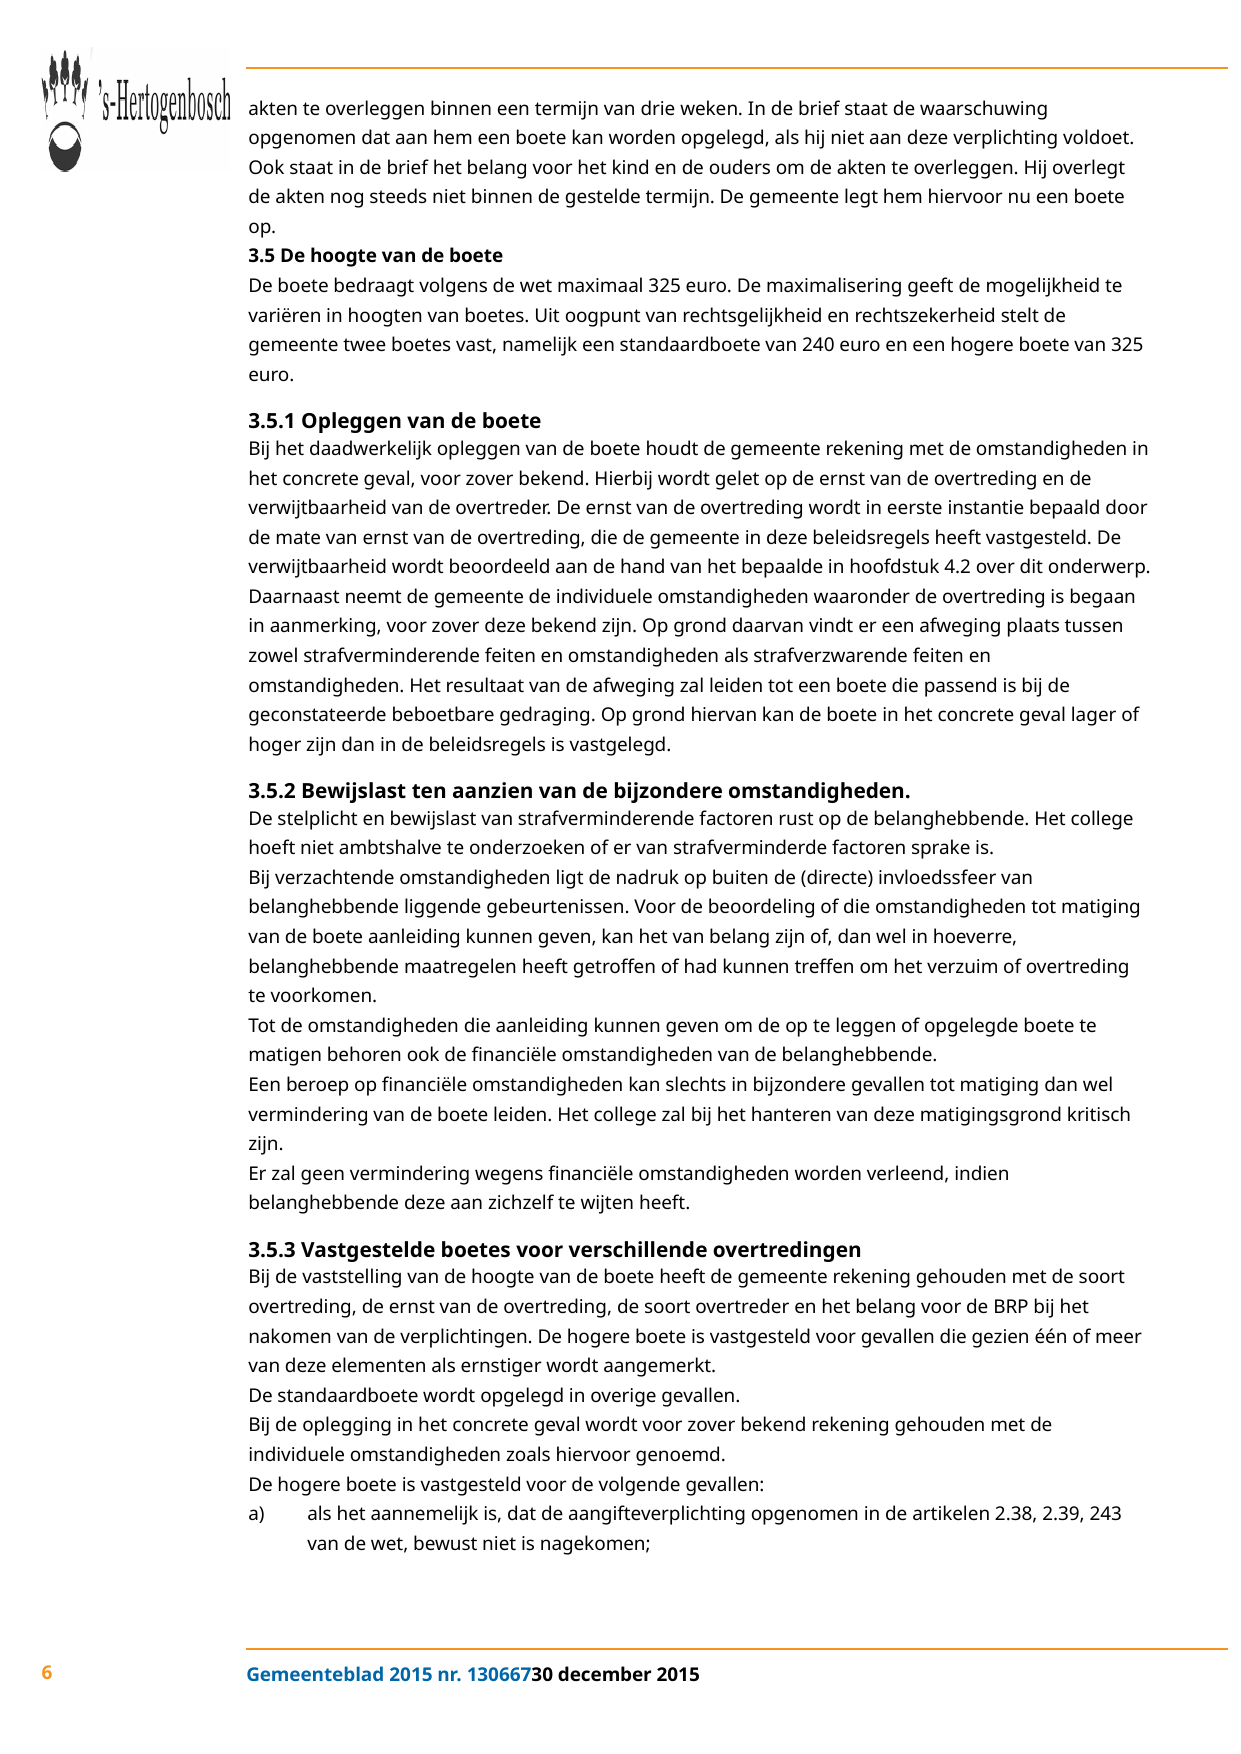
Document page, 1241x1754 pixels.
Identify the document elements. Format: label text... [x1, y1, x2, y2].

text 3.5 De hoogte van de boete [248, 243, 1152, 268]
text De boete bedraagt volgens de wet maximaal 325 euro. De maximalisering geeft de mogelijkheid te variëren in hoogten van boetes. Uit oogpunt van rechtsgelijkheid en rechtszekerheid stelt de gemeente twee boetes vast, namelijk een standaardboete van 240 euro en een hogere boete van 325 euro. [248, 272, 1152, 387]
list als het aannemelijk is, dat de aangifteverplichting opgenomen in de artikelen 2.38, 2.39, 243 van de wet, bewust niet is nagekomen; [248, 1500, 1152, 1556]
text Bij de vaststelling van de hoogte van de boete heeft de gemeente rekening gehouden met de soort overtreding, de ernst van de overtreding, de soort overtreder en het belang voor de BRP bij het nakomen van de verplichtingen. De hogere boete is vastgesteld voor gevallen die gezien één of meer van deze elementen als ernstiger wordt aangemerkt. [248, 1264, 1152, 1378]
picture [41, 47, 231, 172]
text Bij de oplegging in het concrete geval wordt voor zover bekend rekening gehouden met de individuele omstandigheden zoals hiervoor genoemd. [248, 1412, 1152, 1467]
text 3.5.3 Vastgestelde boetes voor verschillende overtredingen [248, 1235, 1152, 1264]
text De stelplicht en bewijslast van strafverminderende factoren rust op de belanghebbende. Het college hoeft niet ambtshalve te onderzoeken of er van strafverminderde factoren sprake is. [248, 805, 1152, 860]
text Bij verzachtende omstandigheden ligt de nadruk op buiten de (directe) invloedssfeer van belanghebbende liggende gebeurtenissen. Voor de beoordeling of die omstandigheden tot matiging van de boete aanleiding kunnen geven, kan het van belang zijn of, dan wel in hoeverre, belanghebbende maatregelen heeft getroffen of had kunnen treffen om het verzuim of overtreding te voorkomen. [248, 864, 1152, 1008]
text De standaardboete wordt opgelegd in overige gevallen. [248, 1382, 1152, 1408]
text 3.5.2 Bewijslast ten aanzien van de bijzondere omstandigheden. [248, 777, 1152, 805]
text Er zal geen vermindering wegens financiële omstandigheden worden verleend, indien belanghebbende deze aan zichzelf te wijten heeft. [248, 1160, 1152, 1215]
text 3.5.1 Opleggen van de boete [248, 407, 1152, 435]
text Daarnaast neemt de gemeente de individuele omstandigheden waaronder de overtreding is begaan in aanmerking, voor zover deze bekend zijn. Op grond daarvan vindt er een afweging plaats tussen zowel strafverminderende feiten en omstandigheden als strafverzwarende feiten en omstandigheden. Het resultaat van de afweging zal leiden tot een boete die passend is bij de geconstateerde beboetbare gedraging. Op grond hiervan kan de boete in het concrete geval lager of hoger zijn dan in de beleidsregels is vastgelegd. [248, 583, 1152, 757]
text Bij het daadwerkelijk opleggen van de boete houdt de gemeente rekening met de omstandigheden in het concrete geval, voor zover bekend. Hierbij wordt gelet op de ernst van de overtreding en de verwijtbaarheid van de overtreder. De ernst van de overtreding wordt in eerste instantie bepaald door de mate van ernst van de overtreding, die de gemeente in deze beleidsregels heeft vastgesteld. De verwijtbaarheid wordt beoordeeld aan de hand van het bepaalde in hoofdstuk 4.2 over dit onderwerp. [248, 435, 1152, 579]
text akten te overleggen binnen een termijn van drie weken. In de brief staat de waarschuwing opgenomen dat aan hem een boete kan worden opgelegd, als hij niet aan deze verplichting voldoet. Ook staat in de brief het belang voor het kind en de ouders om de akten te overleggen. Hij overlegt de akten nog steeds niet binnen de gestelde termijn. De gemeente legt hem hiervoor nu een boete op. [248, 95, 1152, 239]
text Tot de omstandigheden die aanleiding kunnen geven om de op te leggen of opgelegde boete te matigen behoren ook de financiële omstandigheden van de belanghebbende. [248, 1012, 1152, 1067]
text De hogere boete is vastgesteld voor de volgende gevallen: [248, 1471, 1152, 1496]
text Een beroep op financiële omstandigheden kan slechts in bijzondere gevallen tot matiging dan wel vermindering van de boete leiden. Het college zal bij het hanteren van deze matigingsgrond kritisch zijn. [248, 1071, 1152, 1156]
